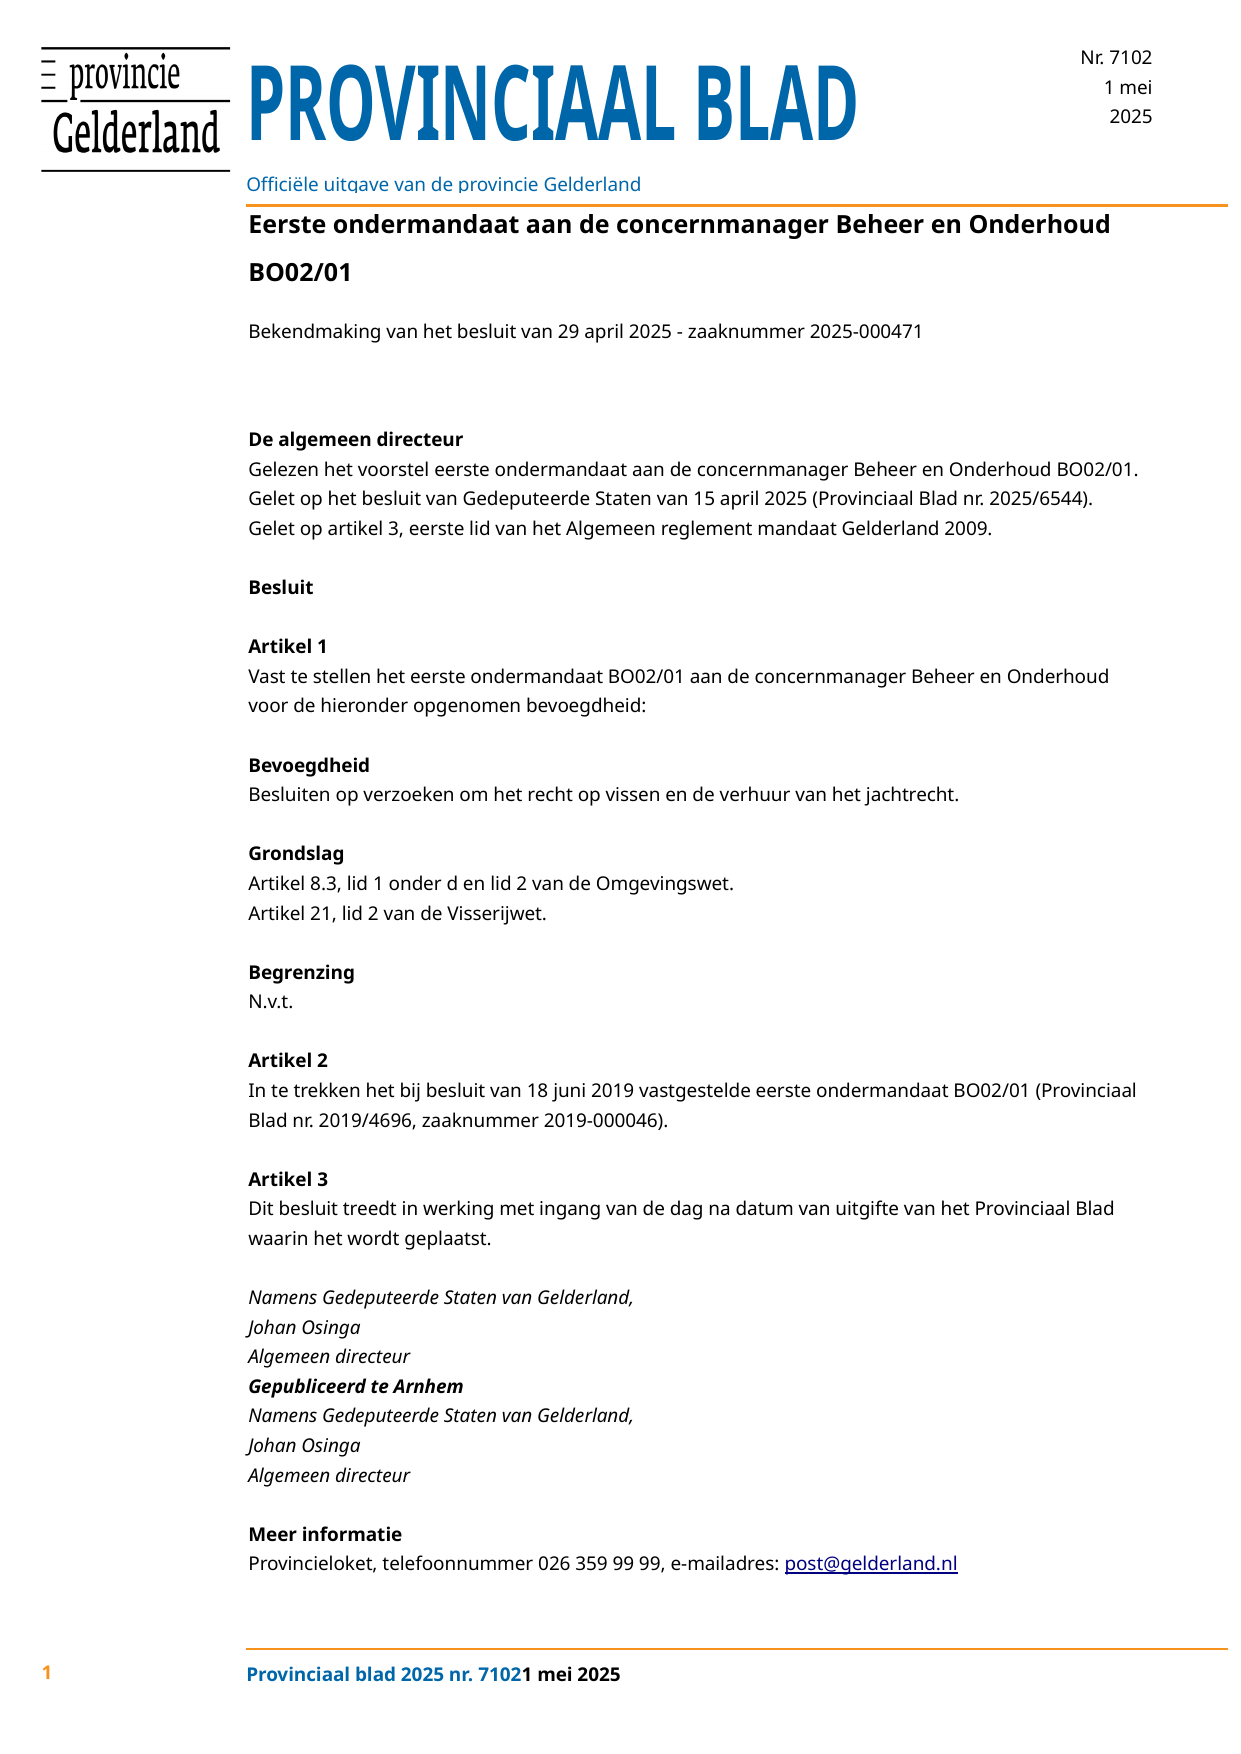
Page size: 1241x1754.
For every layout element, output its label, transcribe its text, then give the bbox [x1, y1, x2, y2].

text N.v.t. [248, 988, 1152, 1014]
text Namens Gedeputeerde Staten van Gelderland, [248, 1284, 1152, 1310]
text Johan Osinga [248, 1314, 1152, 1339]
text Artikel 2 [248, 1048, 1152, 1073]
text Gelezen het voorstel eerste ondermandaat aan de concernmanager Beheer en Onderhoud BO02/01. [248, 456, 1152, 482]
text De algemeen directeur [248, 426, 1152, 452]
text Begrenzing [248, 959, 1152, 984]
text In te trekken het bij besluit van 18 juni 2019 vastgestelde eerste ondermandaat BO02/01 (Provinciaal Blad nr. 2019/4696, zaaknummer 2019-000046). [248, 1077, 1152, 1132]
text Gelet op het besluit van Gedeputeerde Staten van 15 april 2025 (Provinciaal Blad nr. 2025/6544). [248, 486, 1152, 511]
text Johan Osinga [248, 1432, 1152, 1458]
text Artikel 21, lid 2 van de Visserijwet. [248, 900, 1152, 925]
text Eerste ondermandaat aan de concernmanager Beheer en Onderhoud BO02/01 [248, 207, 1152, 288]
text Artikel 3 [248, 1166, 1152, 1192]
text Algemeen directeur [248, 1462, 1152, 1487]
picture [41, 47, 231, 172]
text Provincieloket, telefoonnummer 026 359 99 99, e-mailadres: post@gelderland.nl [248, 1551, 1152, 1576]
text Artikel 1 [248, 633, 1152, 659]
text Bekendmaking van het besluit van 29 april 2025 - zaaknummer 2025-000471 [248, 318, 1152, 344]
text Vast te stellen het eerste ondermandaat BO02/01 aan de concernmanager Beheer en Onderhoud voor de hieronder opgenomen bevoegdheid: [248, 663, 1152, 718]
text Meer informatie [248, 1521, 1152, 1547]
text Namens Gedeputeerde Staten van Gelderland, [248, 1403, 1152, 1428]
text Besluit [248, 574, 1152, 600]
text Bevoegdheid [248, 752, 1152, 777]
text Besluiten op verzoeken om het recht op vissen en de verhuur van het jachtrecht. [248, 781, 1152, 807]
text Dit besluit treedt in werking met ingang van de dag na datum van uitgifte van het Provinciaal Blad waarin het wordt geplaatst. [248, 1196, 1152, 1251]
text Artikel 8.3, lid 1 onder d en lid 2 van de Omgevingswet. [248, 870, 1152, 896]
text Gepubliceerd te Arnhem [248, 1373, 1152, 1399]
text Algemeen directeur [248, 1343, 1152, 1369]
text Grondslag [248, 841, 1152, 866]
text Gelet op artikel 3, eerste lid van het Algemeen reglement mandaat Gelderland 2009. [248, 515, 1152, 541]
